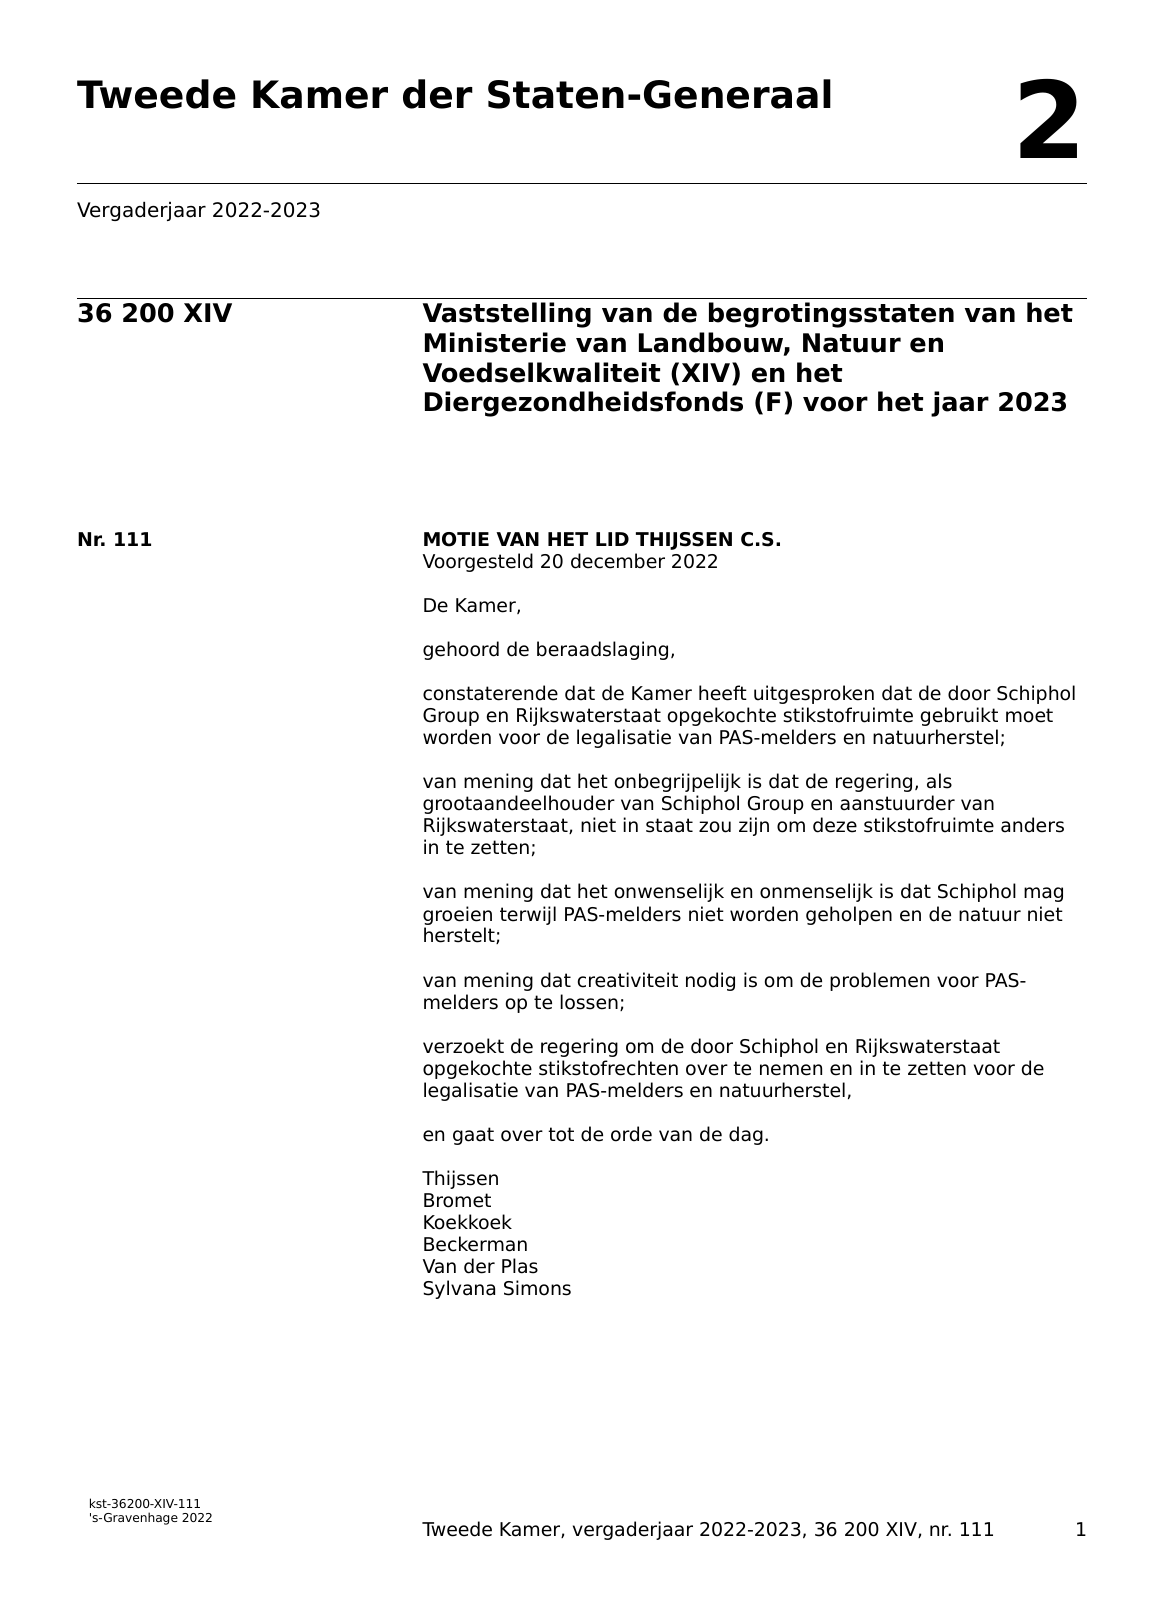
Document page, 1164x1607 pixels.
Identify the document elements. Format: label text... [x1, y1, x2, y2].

text Sylvana Simons [422, 1278, 1087, 1300]
text van mening dat het onwenselijk en onmenselijk is dat Schiphol mag groeien terwijl PAS-melders niet worden geholpen en de natuur niet herstelt; [422, 881, 1087, 947]
text kst-36200-XIV-111 [88, 1497, 323, 1511]
text en gaat over tot de orde van de dag. [422, 1124, 1087, 1146]
text Koekkoek [422, 1212, 1087, 1234]
text Bromet [422, 1190, 1087, 1212]
text Beckerman [422, 1234, 1087, 1256]
table_cell Vergaderjaar 2022-2023 [77, 184, 1087, 298]
text De Kamer, [422, 595, 1087, 617]
text constaterende dat de Kamer heeft uitgesproken dat de door Schiphol Group en Rijkswaterstaat opgekochte stikstofruimte gebruikt moet worden voor de legalisatie van PAS-melders en natuurherstel; [422, 683, 1087, 749]
text Van der Plas [422, 1256, 1087, 1278]
text verzoekt de regering om de door Schiphol en Rijkswaterstaat opgekochte stikstofrechten over te nemen en in te zetten voor de legalisatie van PAS-melders en natuurherstel, [422, 1036, 1087, 1102]
table_header Tweede Kamer der Staten-Generaal [77, 59, 886, 183]
text van mening dat creativiteit nodig is om de problemen voor PAS-melders op te lossen; [422, 969, 1087, 1013]
table_header 2 [886, 59, 1087, 183]
text van mening dat het onbegrijpelijk is dat de regering, als grootaandeelhouder van Schiphol Group en aanstuurder van Rijkswaterstaat, niet in staat zou zijn om deze stikstofruimte anders in te zetten; [422, 771, 1087, 859]
subtitle 36 200 XIV Vaststelling van de begrotingsstaten van het Ministerie van Landbouw, Natuur en Voedselkwaliteit (XIV) en het Diergezondheidsfonds (F) voor het jaar 2023 [77, 299, 1087, 418]
text gehoord de beraadslaging, [422, 639, 1087, 661]
text Thijssen [422, 1168, 1087, 1190]
text Voorgesteld 20 december 2022 [422, 551, 1087, 573]
text 's-Gravenhage 2022 [88, 1511, 323, 1525]
subtitle Nr. 111 MOTIE VAN HET LID THIJSSEN C.S. [77, 529, 1087, 551]
